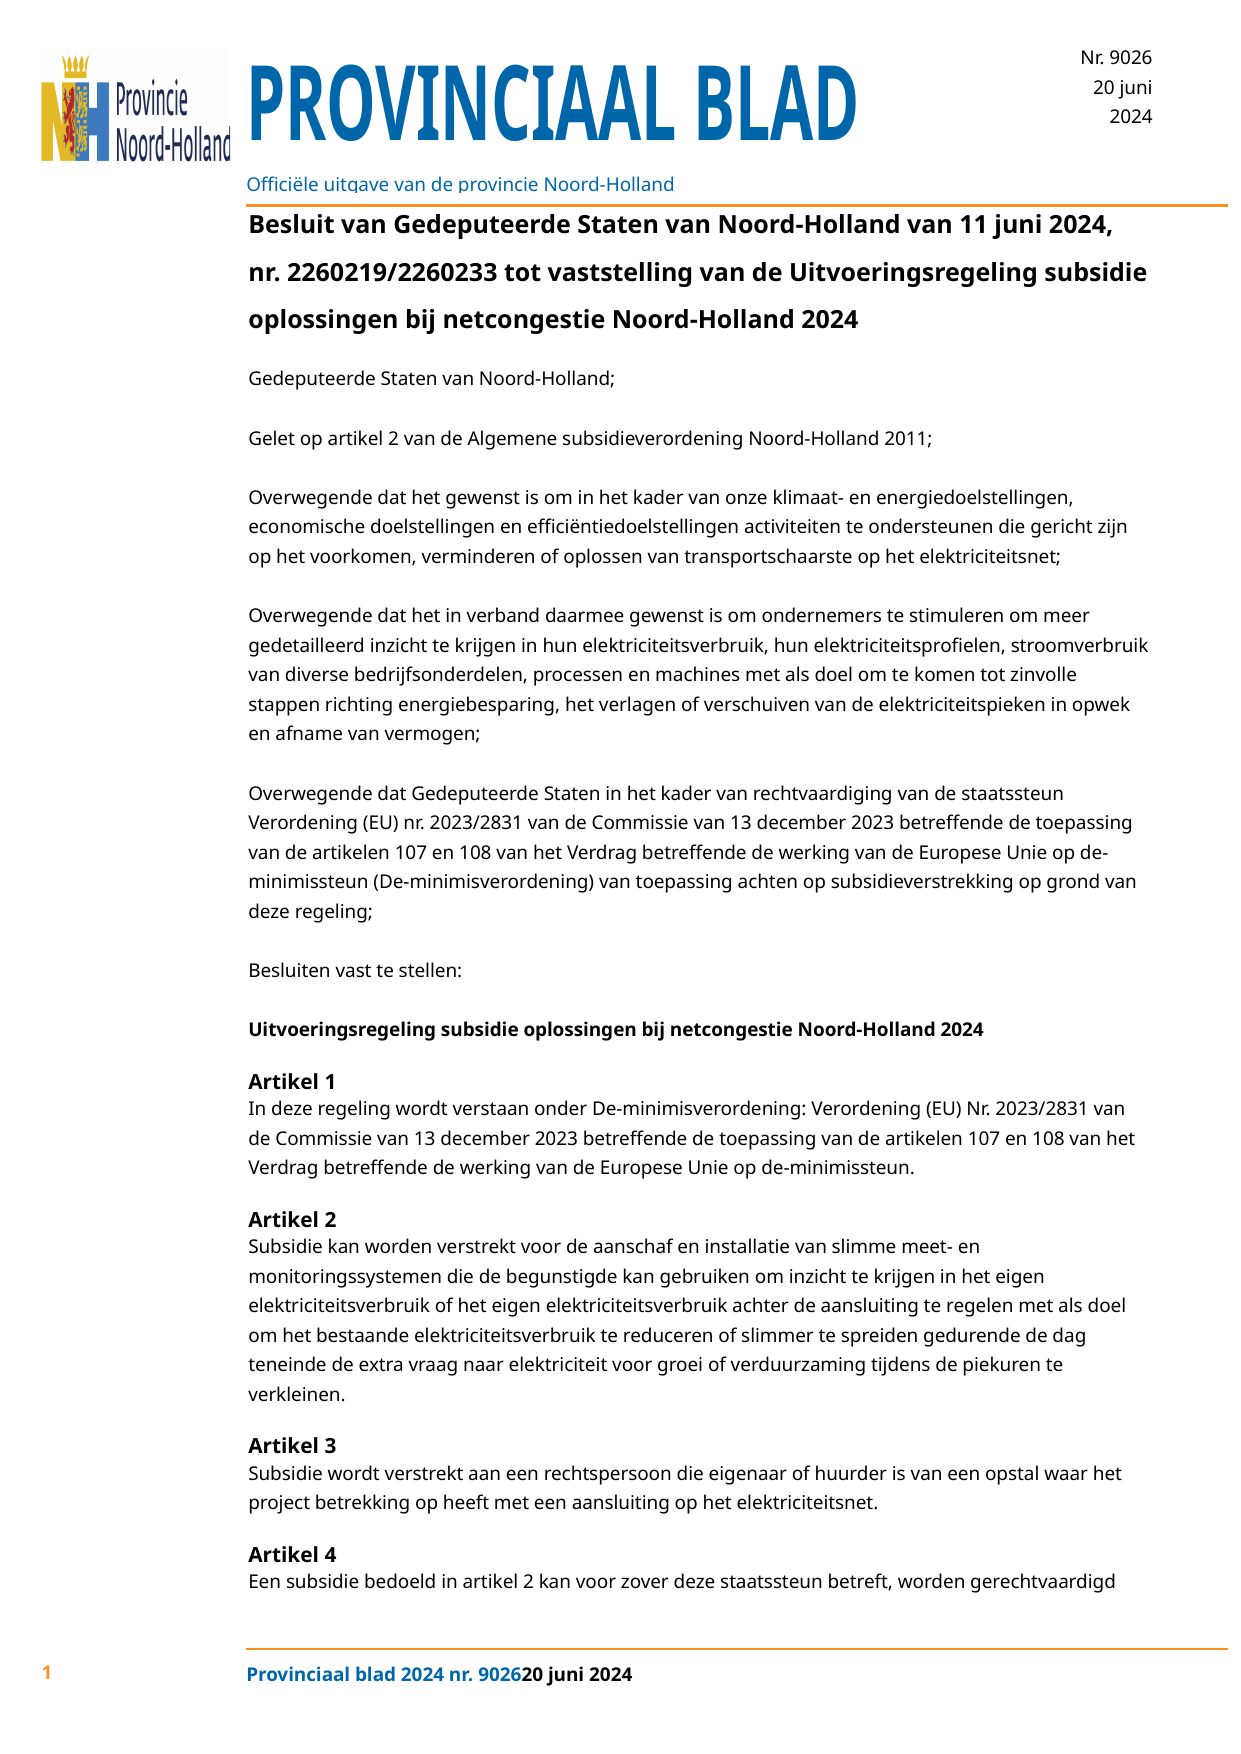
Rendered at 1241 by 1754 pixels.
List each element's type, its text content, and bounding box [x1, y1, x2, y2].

text Overwegende dat het in verband daarmee gewenst is om ondernemers te stimuleren om meer gedetailleerd inzicht te krijgen in hun elektriciteitsverbruik, hun elektriciteitsprofielen, stroomverbruik van diverse bedrijfsonderdelen, processen en machines met als doel om te komen tot zinvolle stappen richting energiebesparing, het verlagen of verschuiven van de elektriciteitspieken in opwek en afname van vermogen; [248, 602, 1152, 746]
text Overwegende dat het gewenst is om in het kader van onze klimaat- en energiedoelstellingen, economische doelstellingen en efficiëntiedoelstellingen activiteiten te ondersteunen die gericht zijn op het voorkomen, verminderen of oplossen van transportschaarste op het elektriciteitsnet; [248, 484, 1152, 569]
text Gelet op artikel 2 van de Algemene subsidieverordening Noord-Holland 2011; [248, 425, 1152, 450]
text Uitvoeringsregeling subsidie oplossingen bij netcongestie Noord-Holland 2024 [248, 1016, 1152, 1042]
text Gedeputeerde Staten van Noord-Holland; [248, 366, 1152, 391]
text Artikel 3 [248, 1432, 1152, 1460]
picture [41, 47, 231, 172]
text Besluiten vast te stellen: [248, 957, 1152, 983]
text Artikel 4 [248, 1540, 1152, 1568]
text Subsidie kan worden verstrekt voor de aanschaf en installatie van slimme meet- en monitoringssystemen die de begunstigde kan gebruiken om inzicht te krijgen in het eigen elektriciteitsverbruik of het eigen elektriciteitsverbruik achter de aansluiting te regelen met als doel om het bestaande elektriciteitsverbruik te reduceren of slimmer te spreiden gedurende de dag teneinde de extra vraag naar elektriciteit voor groei of verduurzaming tijdens de piekuren te verkleinen. [248, 1233, 1152, 1407]
text Besluit van Gedeputeerde Staten van Noord-Holland van 11 juni 2024, nr. 2260219/2260233 tot vaststelling van de Uitvoeringsregeling subsidie oplossingen bij netcongestie Noord-Holland 2024 [248, 207, 1152, 336]
text Subsidie wordt verstrekt aan een rechtspersoon die eigenaar of huurder is van een opstal waar het project betrekking op heeft met een aansluiting op het elektriciteitsnet. [248, 1460, 1152, 1515]
text Artikel 1 [248, 1067, 1152, 1095]
text In deze regeling wordt verstaan onder De-minimisverordening: Verordening (EU) Nr. 2023/2831 van de Commissie van 13 december 2023 betreffende de toepassing van de artikelen 107 en 108 van het Verdrag betreffende de werking van de Europese Unie op de-minimissteun. [248, 1095, 1152, 1180]
text Overwegende dat Gedeputeerde Staten in het kader van rechtvaardiging van de staatssteun Verordening (EU) nr. 2023/2831 van de Commissie van 13 december 2023 betreffende de toepassing van de artikelen 107 en 108 van het Verdrag betreffende de werking van de Europese Unie op de-minimissteun (De-minimisverordening) van toepassing achten op subsidieverstrekking op grond van deze regeling; [248, 780, 1152, 924]
text Een subsidie bedoeld in artikel 2 kan voor zover deze staatssteun betreft, worden gerechtvaardigd [248, 1568, 1152, 1594]
text Artikel 2 [248, 1205, 1152, 1233]
